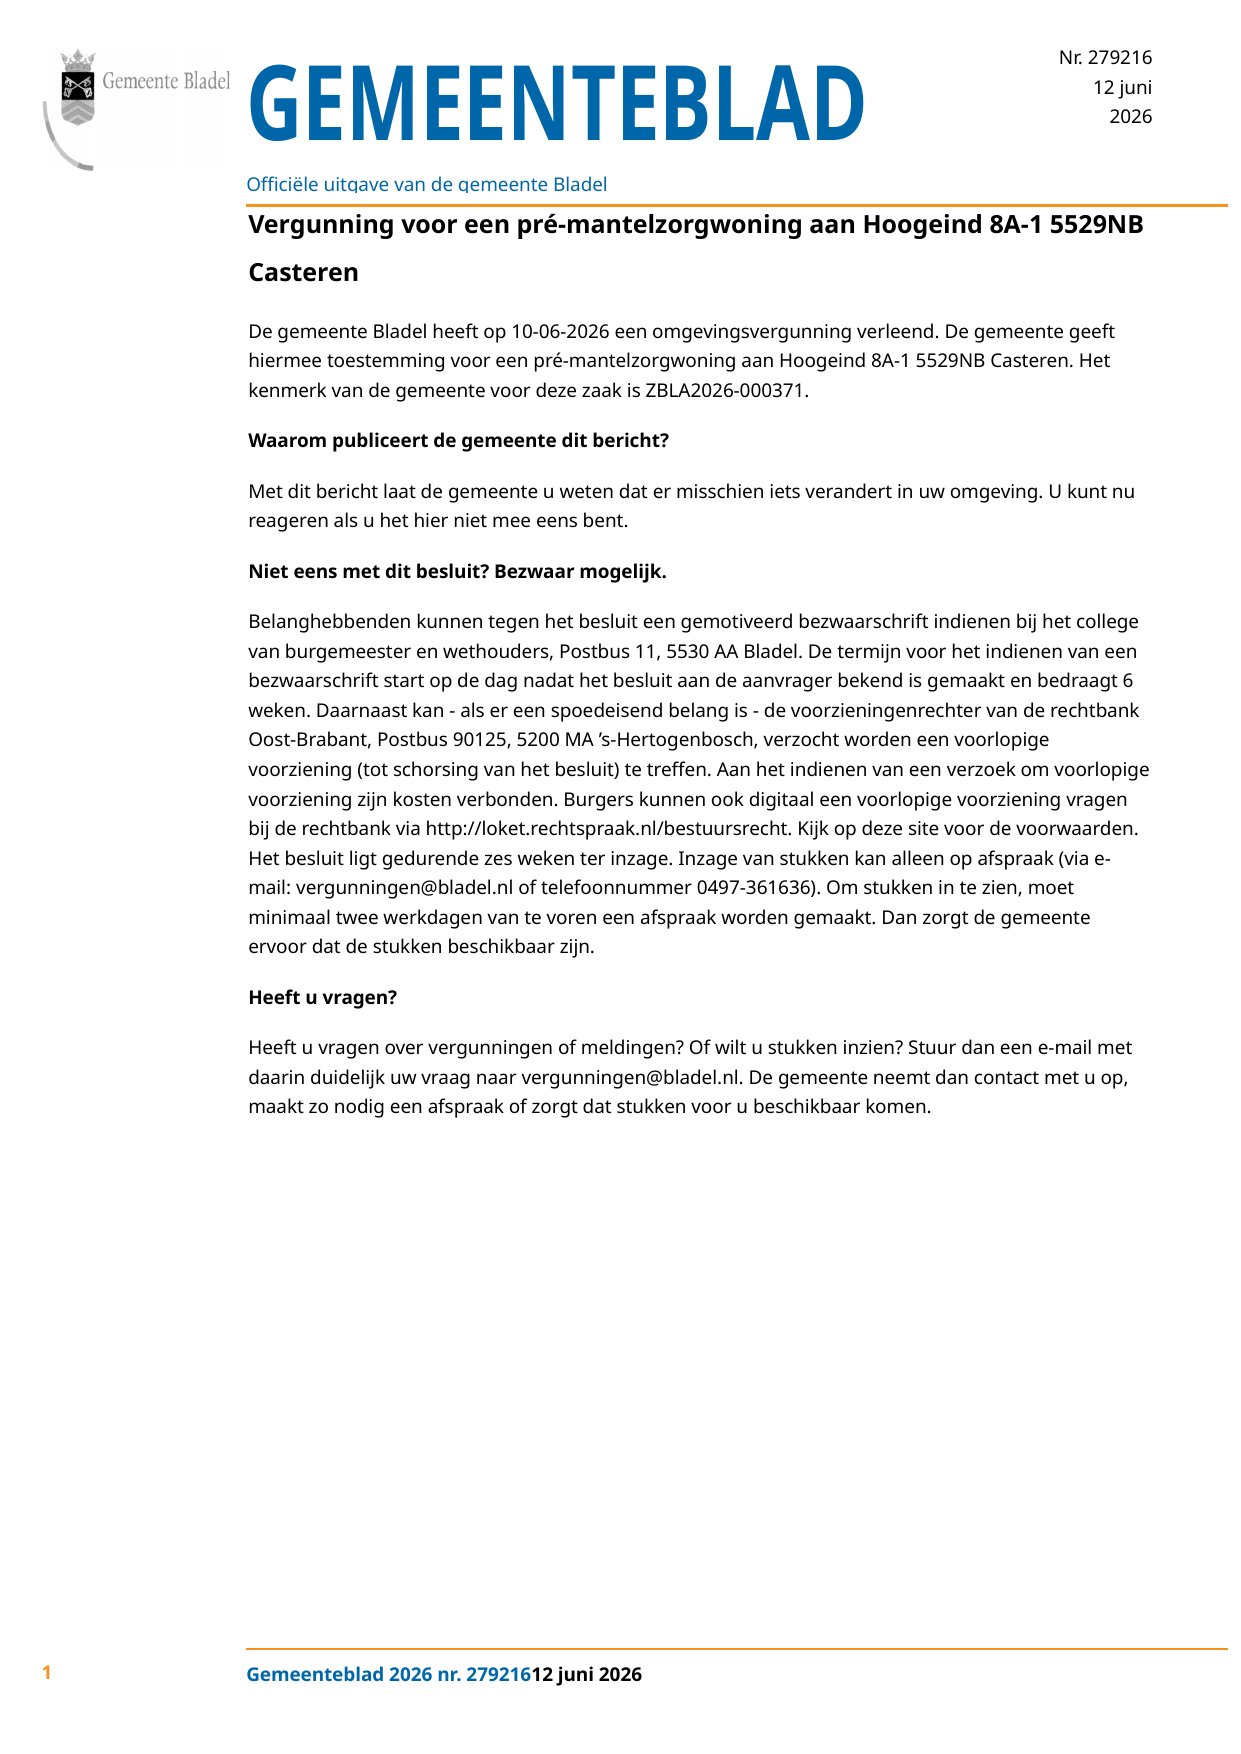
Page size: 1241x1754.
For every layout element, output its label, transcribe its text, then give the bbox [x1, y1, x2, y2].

text Belanghebbenden kunnen tegen het besluit een gemotiveerd bezwaarschrift indienen bij het college van burgemeester en wethouders, Postbus 11, 5530 AA Bladel. De termijn voor het indienen van een bezwaarschrift start op de dag nadat het besluit aan de aanvrager bekend is gemaakt en bedraagt 6 weken. Daarnaast kan - als er een spoedeisend belang is - de voorzieningenrechter van de rechtbank Oost-Brabant, Postbus 90125, 5200 MA ’s-Hertogenbosch, verzocht worden een voorlopige voorziening (tot schorsing van het besluit) te treffen. Aan het indienen van een verzoek om voorlopige voorziening zijn kosten verbonden. Burgers kunnen ook digitaal een voorlopige voorziening vragen bij de rechtbank via http://loket.rechtspraak.nl/bestuursrecht. Kijk op deze site voor de voorwaarden. Het besluit ligt gedurende zes weken ter inzage. Inzage van stukken kan alleen op afspraak (via e-mail: vergunningen@bladel.nl of telefoonnummer 0497-361636). Om stukken in te zien, moet minimaal twee werkdagen van te voren een afspraak worden gemaakt. Dan zorgt de gemeente ervoor dat de stukken beschikbaar zijn. [248, 608, 1152, 959]
text Waarom publiceert de gemeente dit bericht? [248, 427, 1152, 453]
text Vergunning voor een pré-mantelzorgwoning aan Hoogeind 8A-1 5529NB Casteren [248, 207, 1152, 288]
text Heeft u vragen over vergunningen of meldingen? Of wilt u stukken inzien? Stuur dan een e-mail met daarin duidelijk uw vraag naar vergunningen@bladel.nl. De gemeente neemt dan contact met u op, maakt zo nodig een afspraak of zorgt dat stukken voor u beschikbaar komen. [248, 1034, 1152, 1119]
text Heeft u vragen? [248, 984, 1152, 1010]
text Met dit bericht laat de gemeente u weten dat er misschien iets verandert in uw omgeving. U kunt nu reageren als u het hier niet mee eens bent. [248, 478, 1152, 533]
picture [41, 47, 231, 172]
text De gemeente Bladel heeft op 10-06-2026 een omgevingsvergunning verleend. De gemeente geeft hiermee toestemming voor een pré-mantelzorgwoning aan Hoogeind 8A-1 5529NB Casteren. Het kenmerk van de gemeente voor deze zaak is ZBLA2026-000371. [248, 318, 1152, 403]
text Niet eens met dit besluit? Bezwaar mogelijk. [248, 558, 1152, 584]
